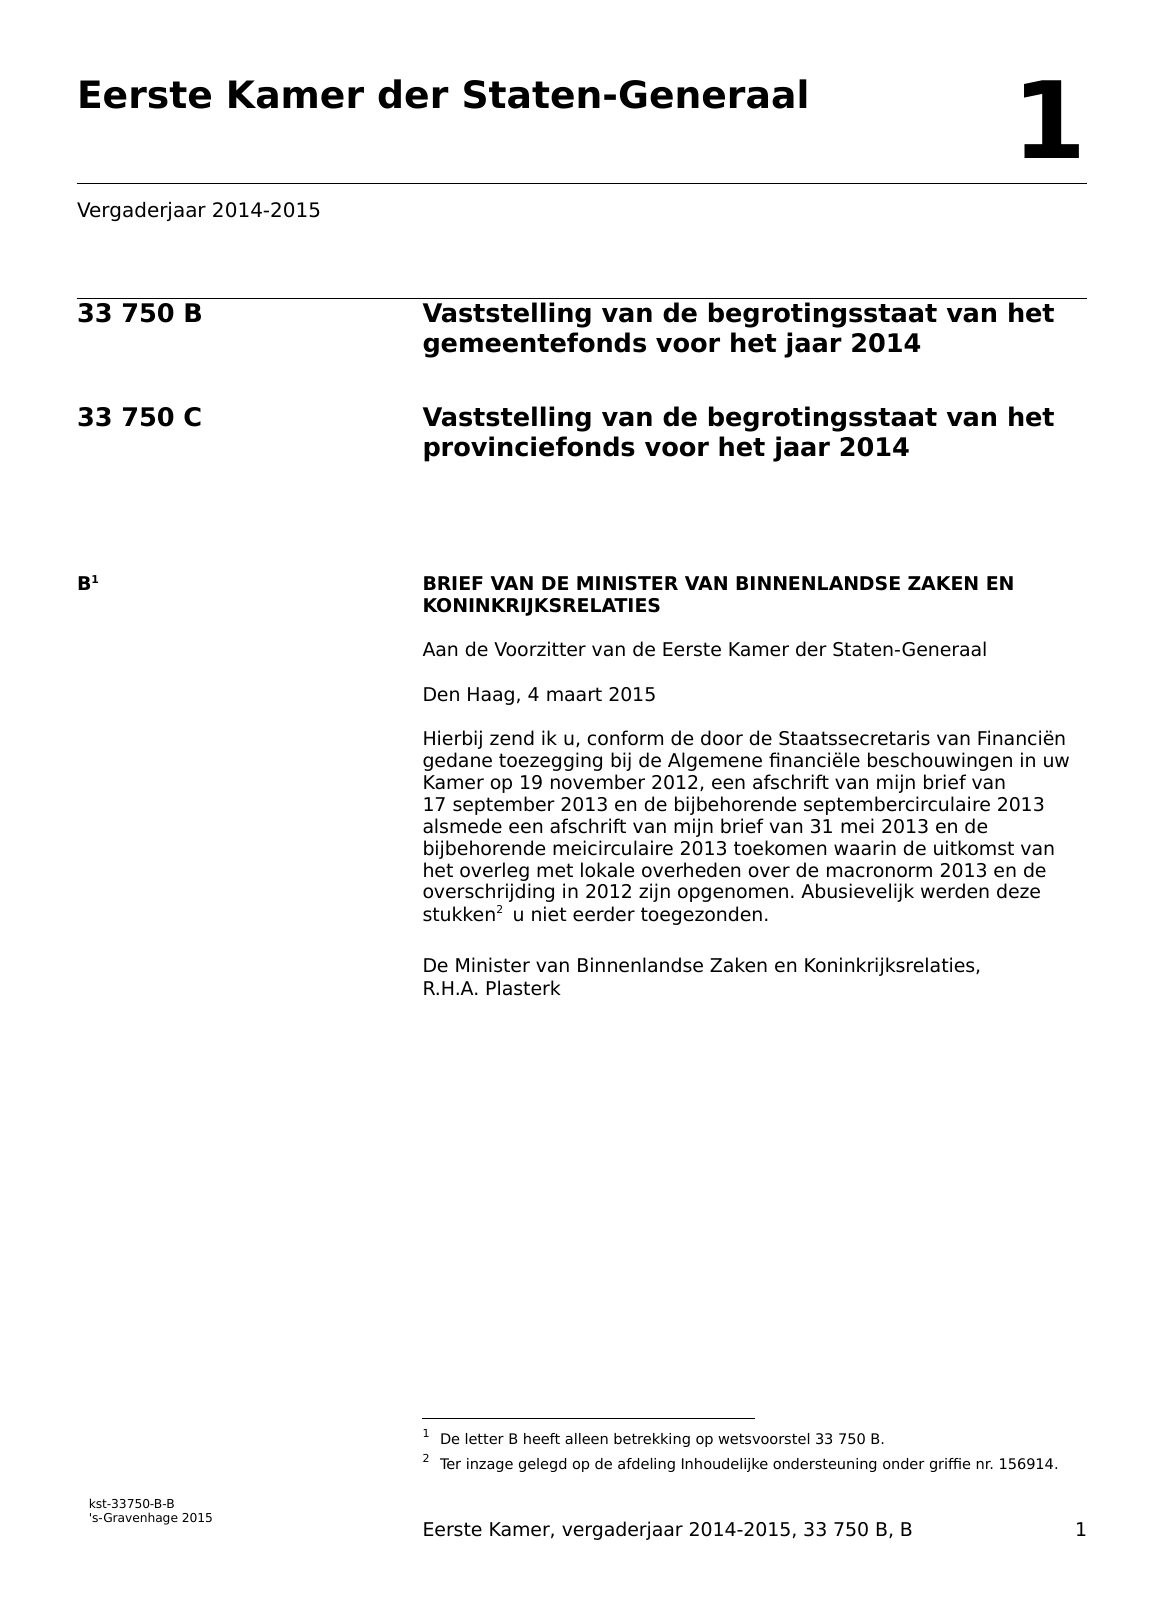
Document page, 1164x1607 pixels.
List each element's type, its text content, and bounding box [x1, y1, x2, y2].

text Ter inzage gelegd op de afdeling Inhoudelijke ondersteuning onder griffie nr. 156914. [422, 1452, 1087, 1474]
text De letter B heeft alleen betrekking op wetsvoorstel 33 750 B. [422, 1427, 1087, 1449]
text Aan de Voorzitter van de Eerste Kamer der Staten-Generaal [422, 639, 1087, 661]
subtitle 33 750 B Vaststelling van de begrotingsstaat van het gemeentefonds voor het jaar 2014 [77, 299, 1087, 358]
subtitle B BRIEF VAN DE MINISTER VAN BINNENLANDSE ZAKEN EN KONINKRIJKSRELATIES [77, 573, 1087, 617]
text Hierbij zend ik u, conform de door de Staatssecretaris van Financiën gedane toezegging bij de Algemene financiële beschouwingen in uw Kamer op 19 november 2012, een afschrift van mijn brief van 17 september 2013 en de bijbehorende septembercirculaire 2013 alsmede een afschrift van mijn brief van 31 mei 2013 en de bijbehorende meicirculaire 2013 toekomen waarin de uitkomst van het overleg met lokale overheden over de macronorm 2013 en de overschrijding in 2012 zijn opgenomen. Abusievelijk werden deze stukken u niet eerder toegezonden. [422, 728, 1087, 925]
text De Minister van Binnenlandse Zaken en Koninkrijksrelaties, R.H.A. Plasterk [422, 955, 1087, 999]
table_cell Vergaderjaar 2014-2015 [77, 184, 1087, 298]
text 's-Gravenhage 2015 [88, 1511, 323, 1525]
text Den Haag, 4 maart 2015 [422, 683, 1087, 705]
table_header 1 [886, 59, 1087, 183]
text kst-33750-B-B [88, 1497, 323, 1511]
table_header Eerste Kamer der Staten-Generaal [77, 59, 886, 183]
subtitle 33 750 C Vaststelling van de begrotingsstaat van het provinciefonds voor het jaar 2014 [77, 403, 1087, 462]
